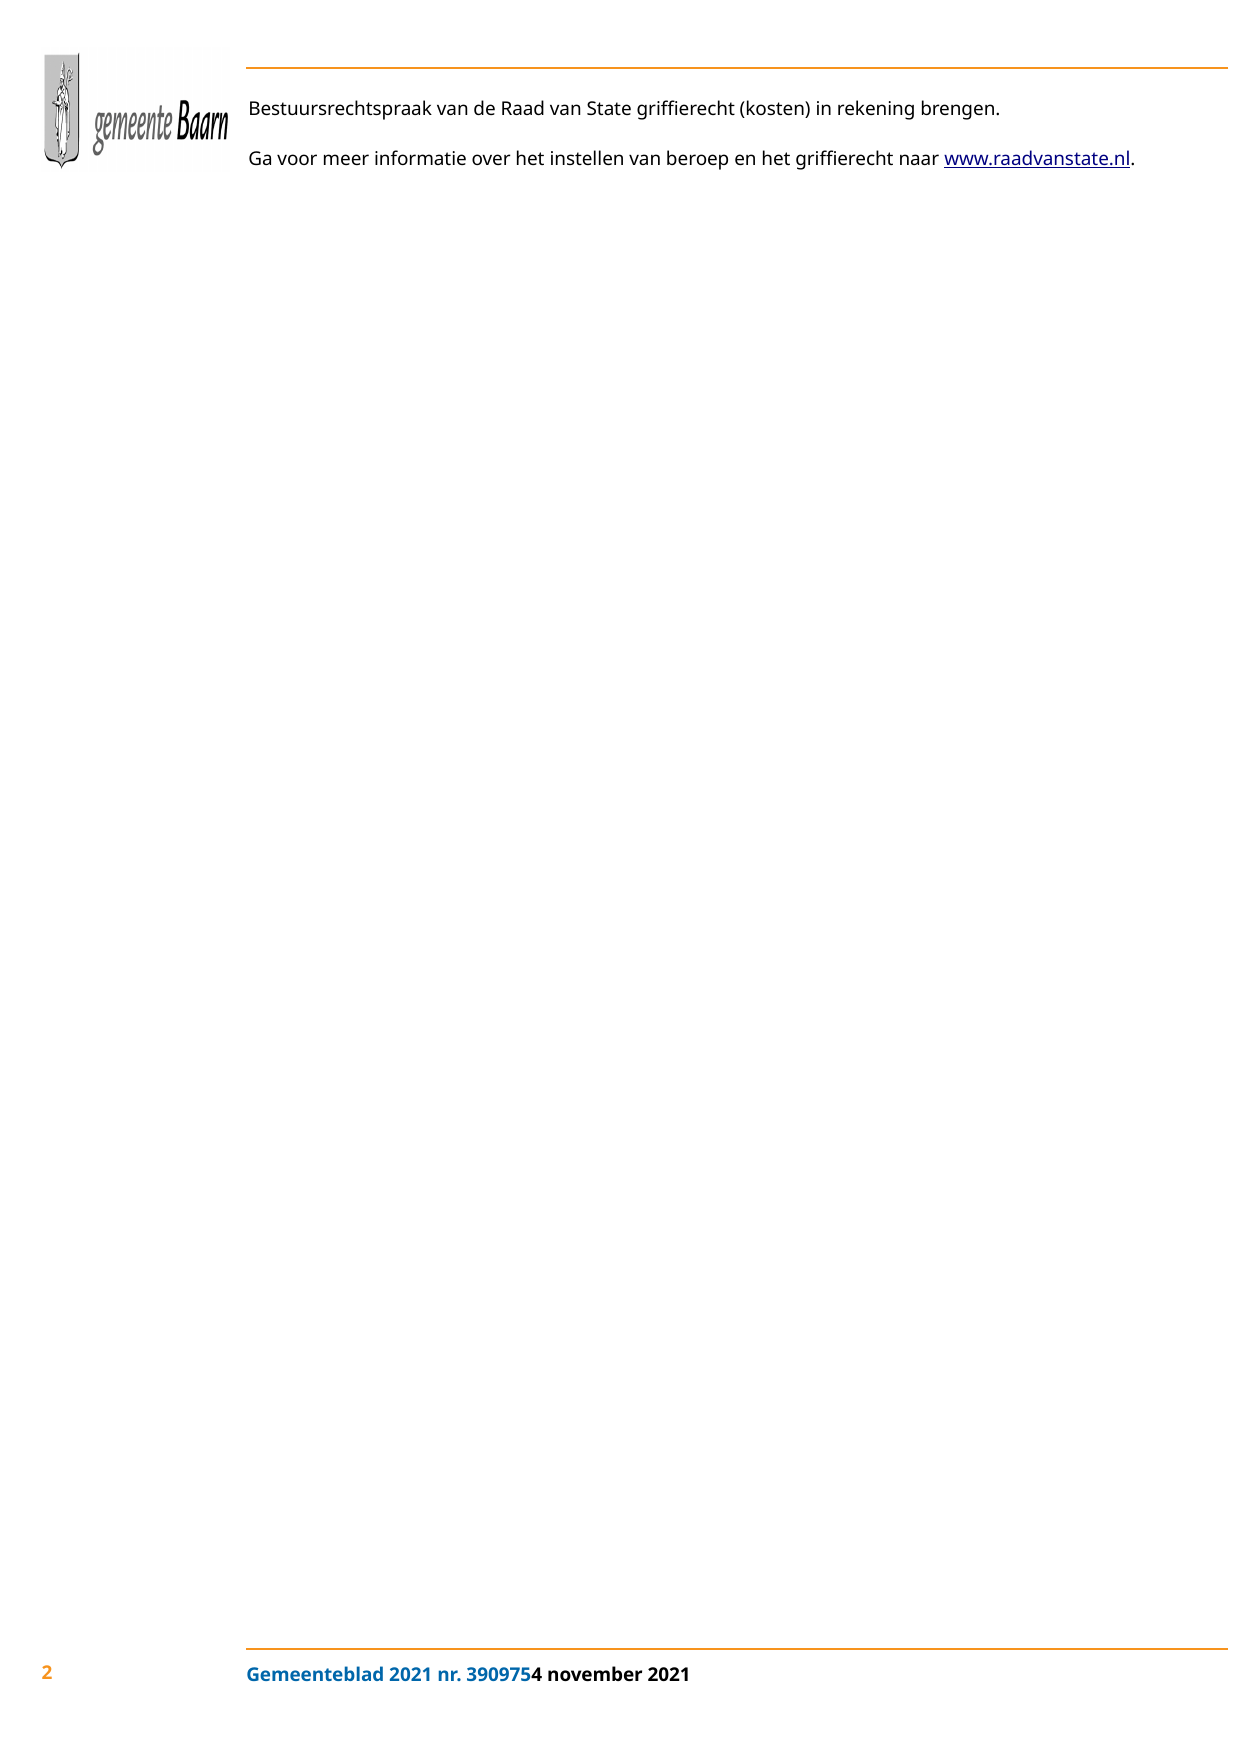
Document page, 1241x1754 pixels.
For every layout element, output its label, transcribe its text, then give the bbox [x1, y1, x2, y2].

text Ga voor meer informatie over het instellen van beroep en het griffierecht naar www.raadvanstate.nl. [248, 145, 1152, 171]
text Bestuursrechtspraak van de Raad van State griffierecht (kosten) in rekening brengen. [248, 95, 1152, 121]
picture [41, 47, 231, 172]
